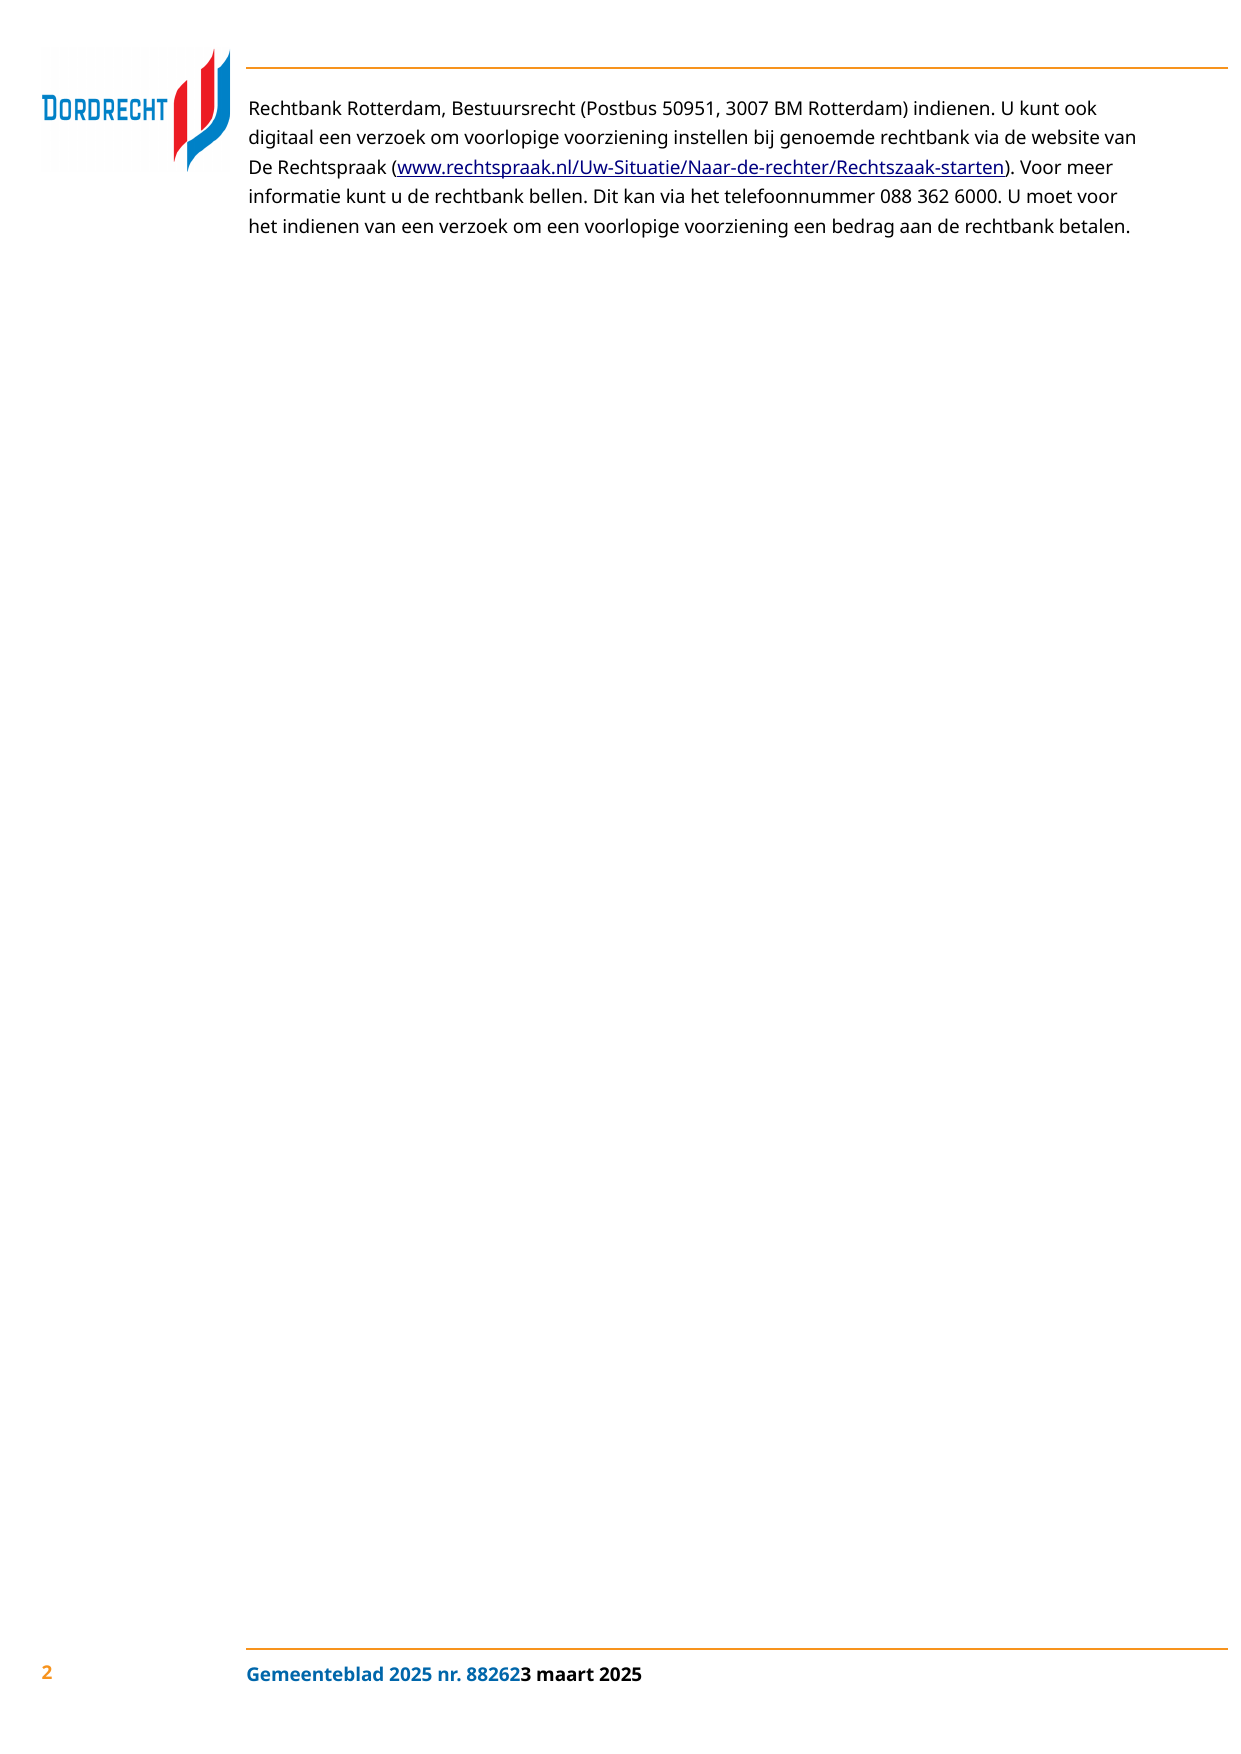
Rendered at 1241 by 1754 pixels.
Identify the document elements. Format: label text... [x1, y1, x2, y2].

text Rechtbank Rotterdam, Bestuursrecht (Postbus 50951, 3007 BM Rotterdam) indienen. U kunt ook digitaal een verzoek om voorlopige voorziening instellen bij genoemde rechtbank via de website van De Rechtspraak (www.rechtspraak.nl/Uw-Situatie/Naar-de-rechter/Rechtszaak-starten). Voor meer informatie kunt u de rechtbank bellen. Dit kan via het telefoonnummer 088 362 6000. U moet voor het indienen van een verzoek om een voorlopige voorziening een bedrag aan de rechtbank betalen. [248, 95, 1152, 239]
picture [41, 47, 231, 172]
